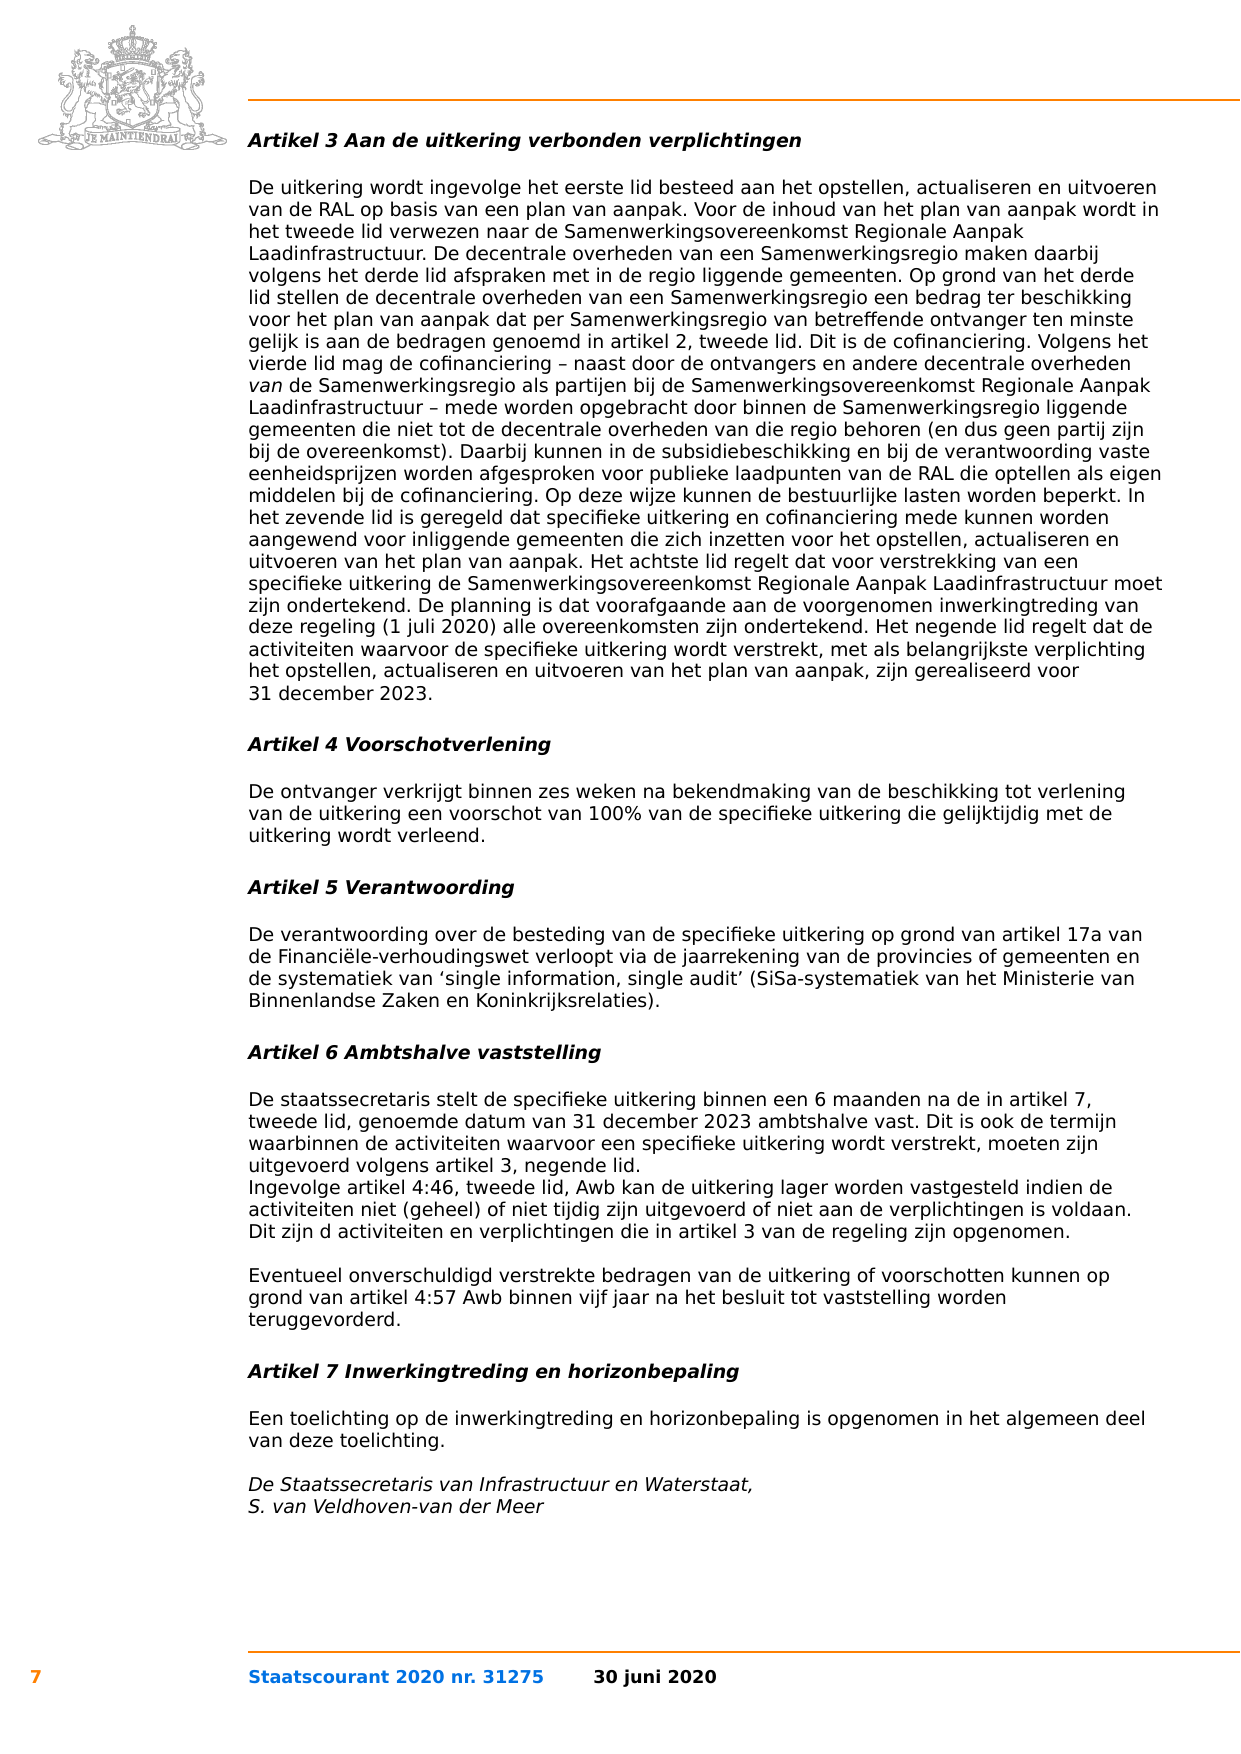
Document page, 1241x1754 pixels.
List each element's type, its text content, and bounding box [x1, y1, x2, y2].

picture [38, 25, 227, 150]
subtitle Artikel 5 Verantwoording [248, 877, 1163, 899]
text Een toelichting op de inwerkingtreding en horizonbepaling is opgenomen in het algemeen deel van deze toelichting. [248, 1408, 1163, 1452]
text De ontvanger verkrijgt binnen zes weken na bekendmaking van de beschikking tot verlening van de uitkering een voorschot van 100% van de specifieke uitkering die gelijktijdig met de uitkering wordt verleend. [248, 781, 1163, 847]
text De uitkering wordt ingevolge het eerste lid besteed aan het opstellen, actualiseren en uitvoeren van de RAL op basis van een plan van aanpak. Voor de inhoud van het plan van aanpak wordt in het tweede lid verwezen naar de Samenwerkingsovereenkomst Regionale Aanpak Laadinfrastructuur. De decentrale overheden van een Samenwerkingsregio maken daarbij volgens het derde lid afspraken met in de regio liggende gemeenten. Op grond van het derde lid stellen de decentrale overheden van een Samenwerkingsregio een bedrag ter beschikking voor het plan van aanpak dat per Samenwerkingsregio van betreffende ontvanger ten minste gelijk is aan de bedragen genoemd in artikel 2, tweede lid. Dit is de cofinanciering. Volgens het vierde lid mag de cofinanciering – naast door de ontvangers en andere decentrale overheden van de Samenwerkingsregio als partijen bij de Samenwerkingsovereenkomst Regionale Aanpak Laadinfrastructuur – mede worden opgebracht door binnen de Samenwerkingsregio liggende gemeenten die niet tot de decentrale overheden van die regio behoren (en dus geen partij zijn bij de overeenkomst). Daarbij kunnen in de subsidiebeschikking en bij de verantwoording vaste eenheidsprijzen worden afgesproken voor publieke laadpunten van de RAL die optellen als eigen middelen bij de cofinanciering. Op deze wijze kunnen de bestuurlijke lasten worden beperkt. In het zevende lid is geregeld dat specifieke uitkering en cofinanciering mede kunnen worden aangewend voor inliggende gemeenten die zich inzetten voor het opstellen, actualiseren en uitvoeren van het plan van aanpak. Het achtste lid regelt dat voor verstrekking van een specifieke uitkering de Samenwerkingsovereenkomst Regionale Aanpak Laadinfrastructuur moet zijn ondertekend. De planning is dat voorafgaande aan de voorgenomen inwerkingtreding van deze regeling (1 juli 2020) alle overeenkomsten zijn ondertekend. Het negende lid regelt dat de activiteiten waarvoor de specifieke uitkering wordt verstrekt, met als belangrijkste verplichting het opstellen, actualiseren en uitvoeren van het plan van aanpak, zijn gerealiseerd voor 31 december 2023. [248, 177, 1163, 704]
text Ingevolge artikel 4:46, tweede lid, Awb kan de uitkering lager worden vastgesteld indien de activiteiten niet (geheel) of niet tijdig zijn uitgevoerd of niet aan de verplichtingen is voldaan. Dit zijn d activiteiten en verplichtingen die in artikel 3 van de regeling zijn opgenomen. [248, 1177, 1163, 1243]
text De staatssecretaris stelt de specifieke uitkering binnen een 6 maanden na de in artikel 7, tweede lid, genoemde datum van 31 december 2023 ambtshalve vast. Dit is ook de termijn waarbinnen de activiteiten waarvoor een specifieke uitkering wordt verstrekt, moeten zijn uitgevoerd volgens artikel 3, negende lid. [248, 1089, 1163, 1177]
subtitle Artikel 3 Aan de uitkering verbonden verplichtingen [248, 130, 1163, 152]
subtitle Artikel 4 Voorschotverlening [248, 734, 1163, 756]
subtitle Artikel 6 Ambtshalve vaststelling [248, 1042, 1163, 1064]
subtitle Artikel 7 Inwerkingtreding en horizonbepaling [248, 1361, 1163, 1383]
text De verantwoording over de besteding van de specifieke uitkering op grond van artikel 17a van de Financiële-verhoudingswet verloopt via de jaarrekening van de provincies of gemeenten en de systematiek van ‘single information, single audit’ (SiSa-systematiek van het Ministerie van Binnenlandse Zaken en Koninkrijksrelaties). [248, 924, 1163, 1012]
text De Staatssecretaris van Infrastructuur en Waterstaat, S. van Veldhoven-van der Meer [248, 1474, 1163, 1518]
text Eventueel onverschuldigd verstrekte bedragen van de uitkering of voorschotten kunnen op grond van artikel 4:57 Awb binnen vijf jaar na het besluit tot vaststelling worden teruggevorderd. [248, 1265, 1163, 1331]
